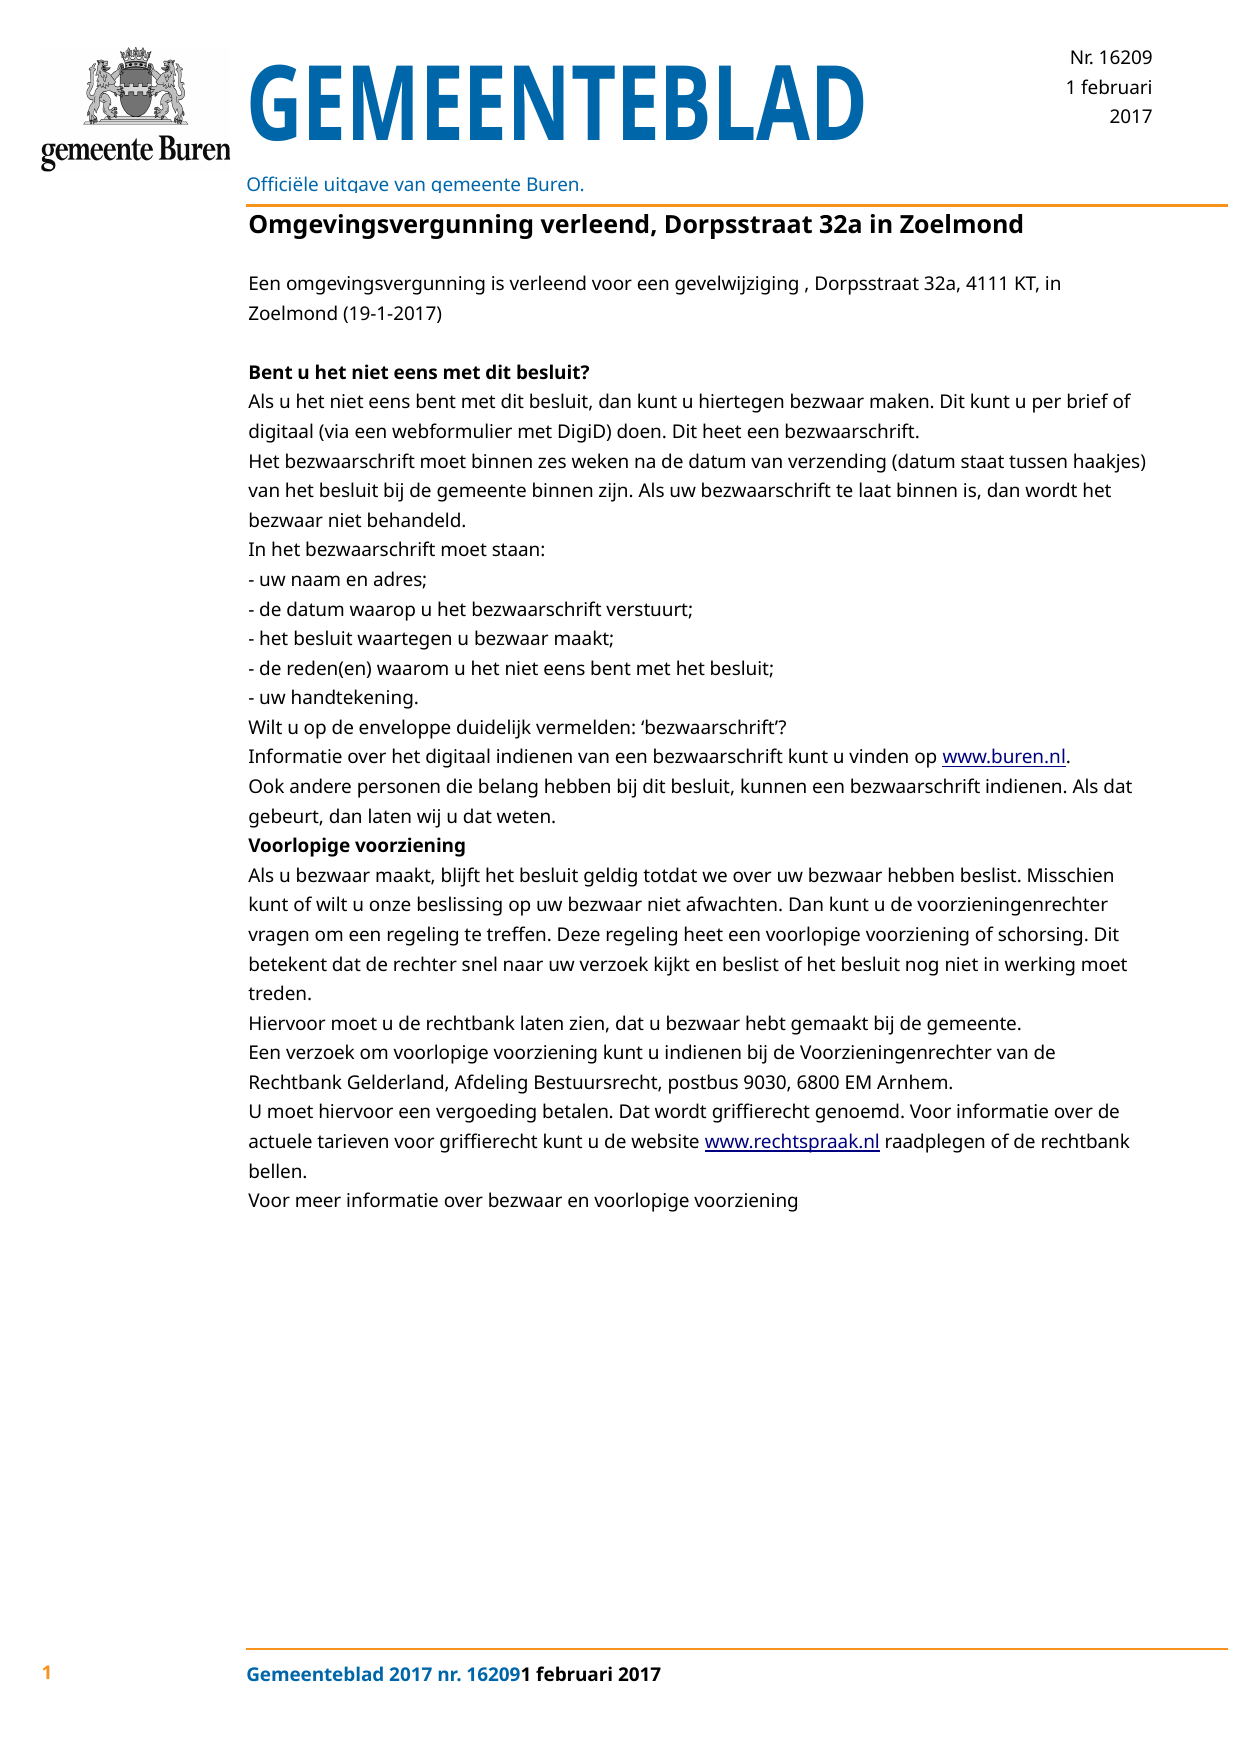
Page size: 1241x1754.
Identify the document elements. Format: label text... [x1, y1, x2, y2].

text Omgevingsvergunning verleend, Dorpsstraat 32a in Zoelmond [248, 207, 1152, 241]
table_header Een omgevingsvergunning is verleend voor een gevelwijziging , Dorpsstraat 32a, 4111 KT, in Zoelmond (19-1-2017) Bent u het niet eens met dit besluit? Als u het niet eens bent met dit besluit, dan kunt u hiertegen bezwaar maken. Dit kunt u per brief of digitaal (via een webformulier met DigiD) doen. Dit heet een bezwaarschrift. Het bezwaarschrift moet binnen zes weken na de datum van verzending (datum staat tussen haakjes) van het besluit bij de gemeente binnen zijn. Als uw bezwaarschrift te laat binnen is, dan wordt het bezwaar niet behandeld. In het bezwaarschrift moet staan: - uw naam en adres; - de datum waarop u het bezwaarschrift verstuurt; - het besluit waartegen u bezwaar maakt; - de reden(en) waarom u het niet eens bent met het besluit; - uw handtekening. Wilt u op de enveloppe duidelijk vermelden: ‘bezwaarschrift’? Informatie over het digitaal indienen van een bezwaarschrift kunt u vinden op www.buren.nl. Ook andere personen die belang hebben bij dit besluit, kunnen een bezwaarschrift indienen. Als dat gebeurt, dan laten wij u dat weten. Voorlopige voorziening Als u bezwaar maakt, blijft het besluit geldig totdat we over uw bezwaar hebben beslist. Misschien kunt of wilt u onze beslissing op uw bezwaar niet afwachten. Dan kunt u de voorzieningenrechter vragen om een regeling te treffen. Deze regeling heet een voorlopige voorziening of schorsing. Dit betekent dat de rechter snel naar uw verzoek kijkt en beslist of het besluit nog niet in werking moet treden. Hiervoor moet u de rechtbank laten zien, dat u bezwaar hebt gemaakt bij de gemeente. Een verzoek om voorlopige voorziening kunt u indienen bij de Voorzieningenrechter van de Rechtbank Gelderland, Afdeling Bestuursrecht, postbus 9030, 6800 EM Arnhem. U moet hiervoor een vergoeding betalen. Dat wordt griffierecht genoemd. Voor informatie over de actuele tarieven voor griffierecht kunt u de website www.rechtspraak.nl raadplegen of de rechtbank bellen. Voor meer informatie over bezwaar en voorlopige voorziening [248, 270, 1152, 1243]
picture [41, 47, 231, 172]
